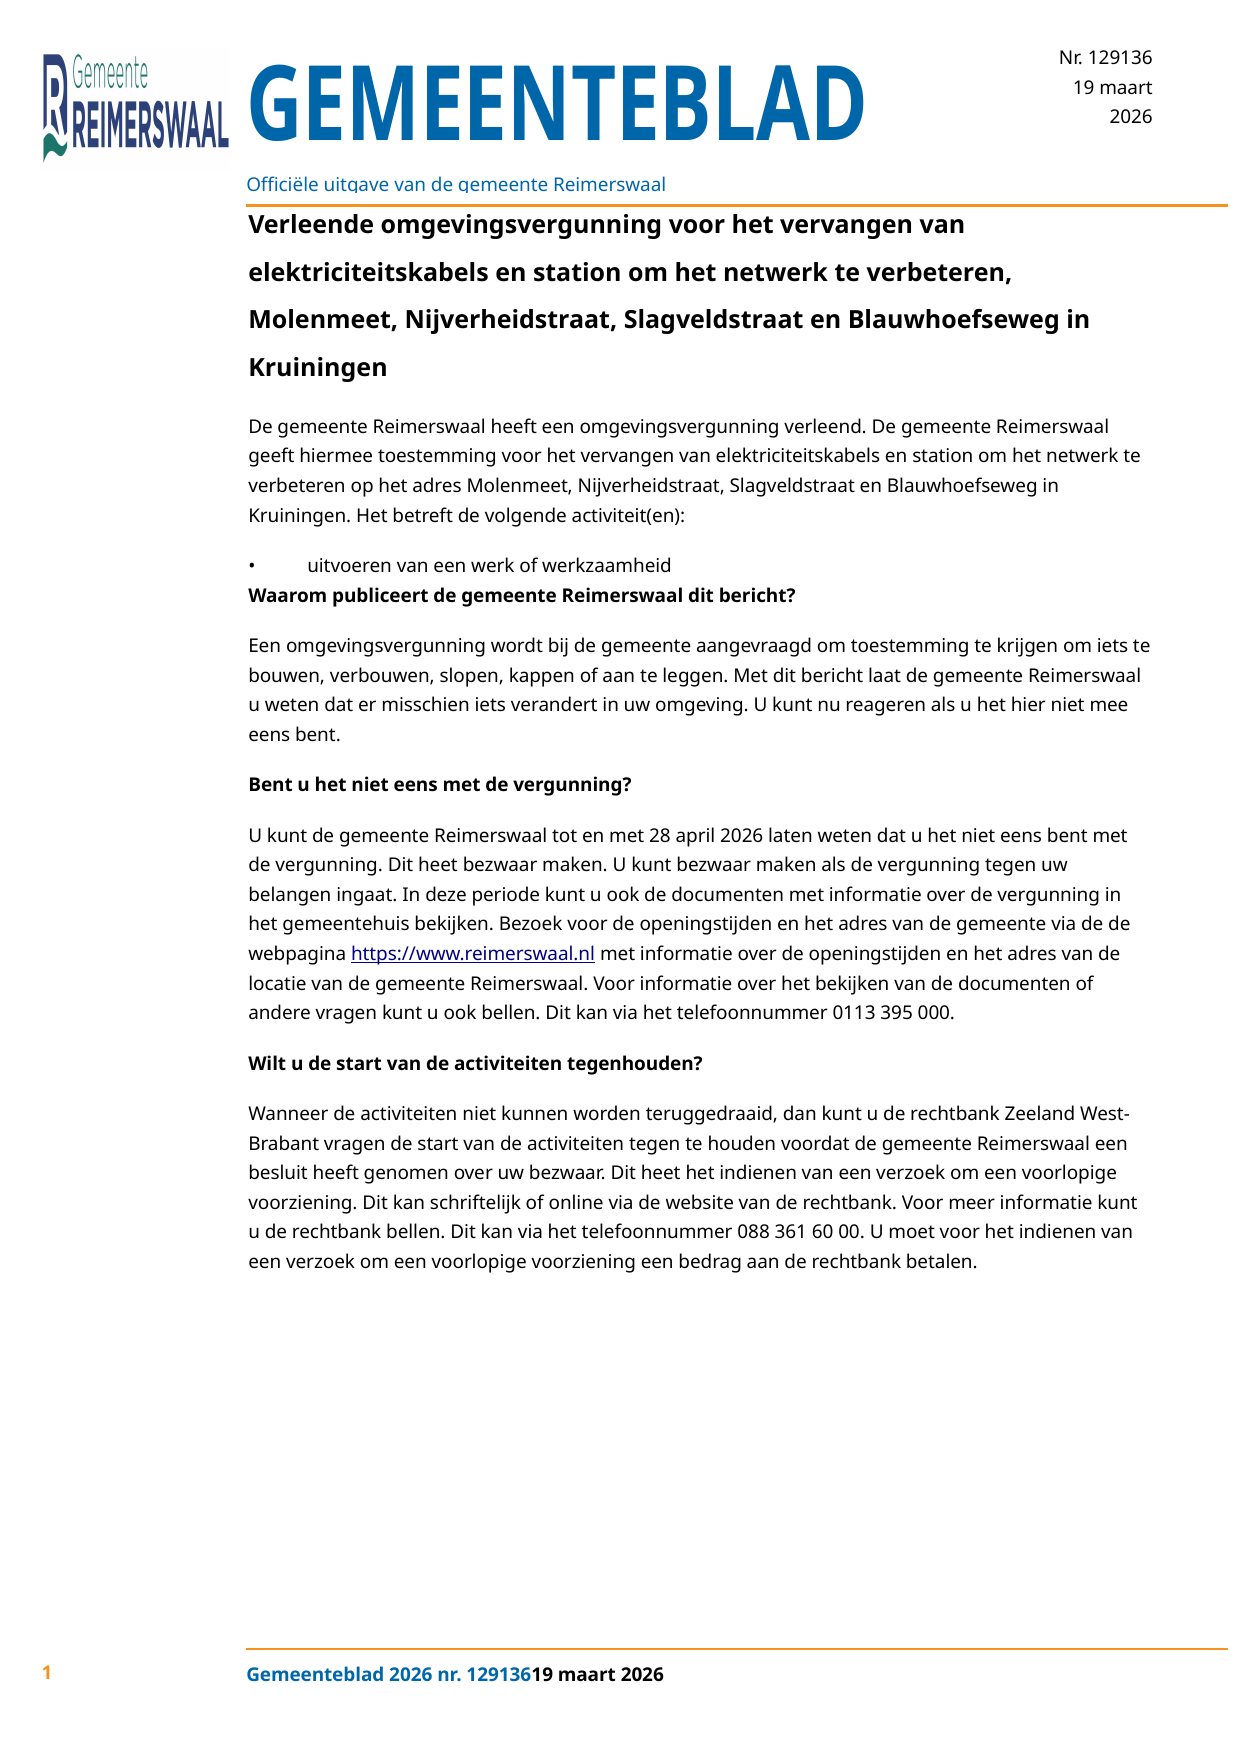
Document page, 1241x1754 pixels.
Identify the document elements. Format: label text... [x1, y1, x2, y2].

list uitvoeren van een werk of werkzaamheid [248, 552, 1152, 578]
text U kunt de gemeente Reimerswaal tot en met 28 april 2026 laten weten dat u het niet eens bent met de vergunning. Dit heet bezwaar maken. U kunt bezwaar maken als de vergunning tegen uw belangen ingaat. In deze periode kunt u ook de documenten met informatie over de vergunning in het gemeentehuis bekijken. Bezoek voor de openingstijden en het adres van de gemeente via de de webpagina https://www.reimerswaal.nl met informatie over de openingstijden en het adres van de locatie van de gemeente Reimerswaal. Voor informatie over het bekijken van de documenten of andere vragen kunt u ook bellen. Dit kan via het telefoonnummer 0113 395 000. [248, 822, 1152, 1025]
text Wilt u de start van de activiteiten tegenhouden? [248, 1050, 1152, 1076]
text Waarom publiceert de gemeente Reimerswaal dit bericht? [248, 582, 1152, 608]
text Verleende omgevingsvergunning voor het vervangen van elektriciteitskabels en station om het netwerk te verbeteren, Molenmeet, Nijverheidstraat, Slagveldstraat en Blauwhoefseweg in Kruiningen [248, 207, 1152, 384]
text Bent u het niet eens met de vergunning? [248, 771, 1152, 797]
text De gemeente Reimerswaal heeft een omgevingsvergunning verleend. De gemeente Reimerswaal geeft hiermee toestemming voor het vervangen van elektriciteitskabels en station om het netwerk te verbeteren op het adres Molenmeet, Nijverheidstraat, Slagveldstraat en Blauwhoefseweg in Kruiningen. Het betreft de volgende activiteit(en): [248, 413, 1152, 528]
text Een omgevingsvergunning wordt bij de gemeente aangevraagd om toestemming te krijgen om iets te bouwen, verbouwen, slopen, kappen of aan te leggen. Met dit bericht laat de gemeente Reimerswaal u weten dat er misschien iets verandert in uw omgeving. U kunt nu reageren als u het hier niet mee eens bent. [248, 632, 1152, 747]
picture [41, 47, 231, 172]
text Wanneer de activiteiten niet kunnen worden teruggedraaid, dan kunt u de rechtbank Zeeland West-Brabant vragen de start van de activiteiten tegen te houden voordat de gemeente Reimerswaal een besluit heeft genomen over uw bezwaar. Dit heet het indienen van een verzoek om een voorlopige voorziening. Dit kan schriftelijk of online via de website van de rechtbank. Voor meer informatie kunt u de rechtbank bellen. Dit kan via het telefoonnummer 088 361 60 00. U moet voor het indienen van een verzoek om een voorlopige voorziening een bedrag aan de rechtbank betalen. [248, 1100, 1152, 1274]
